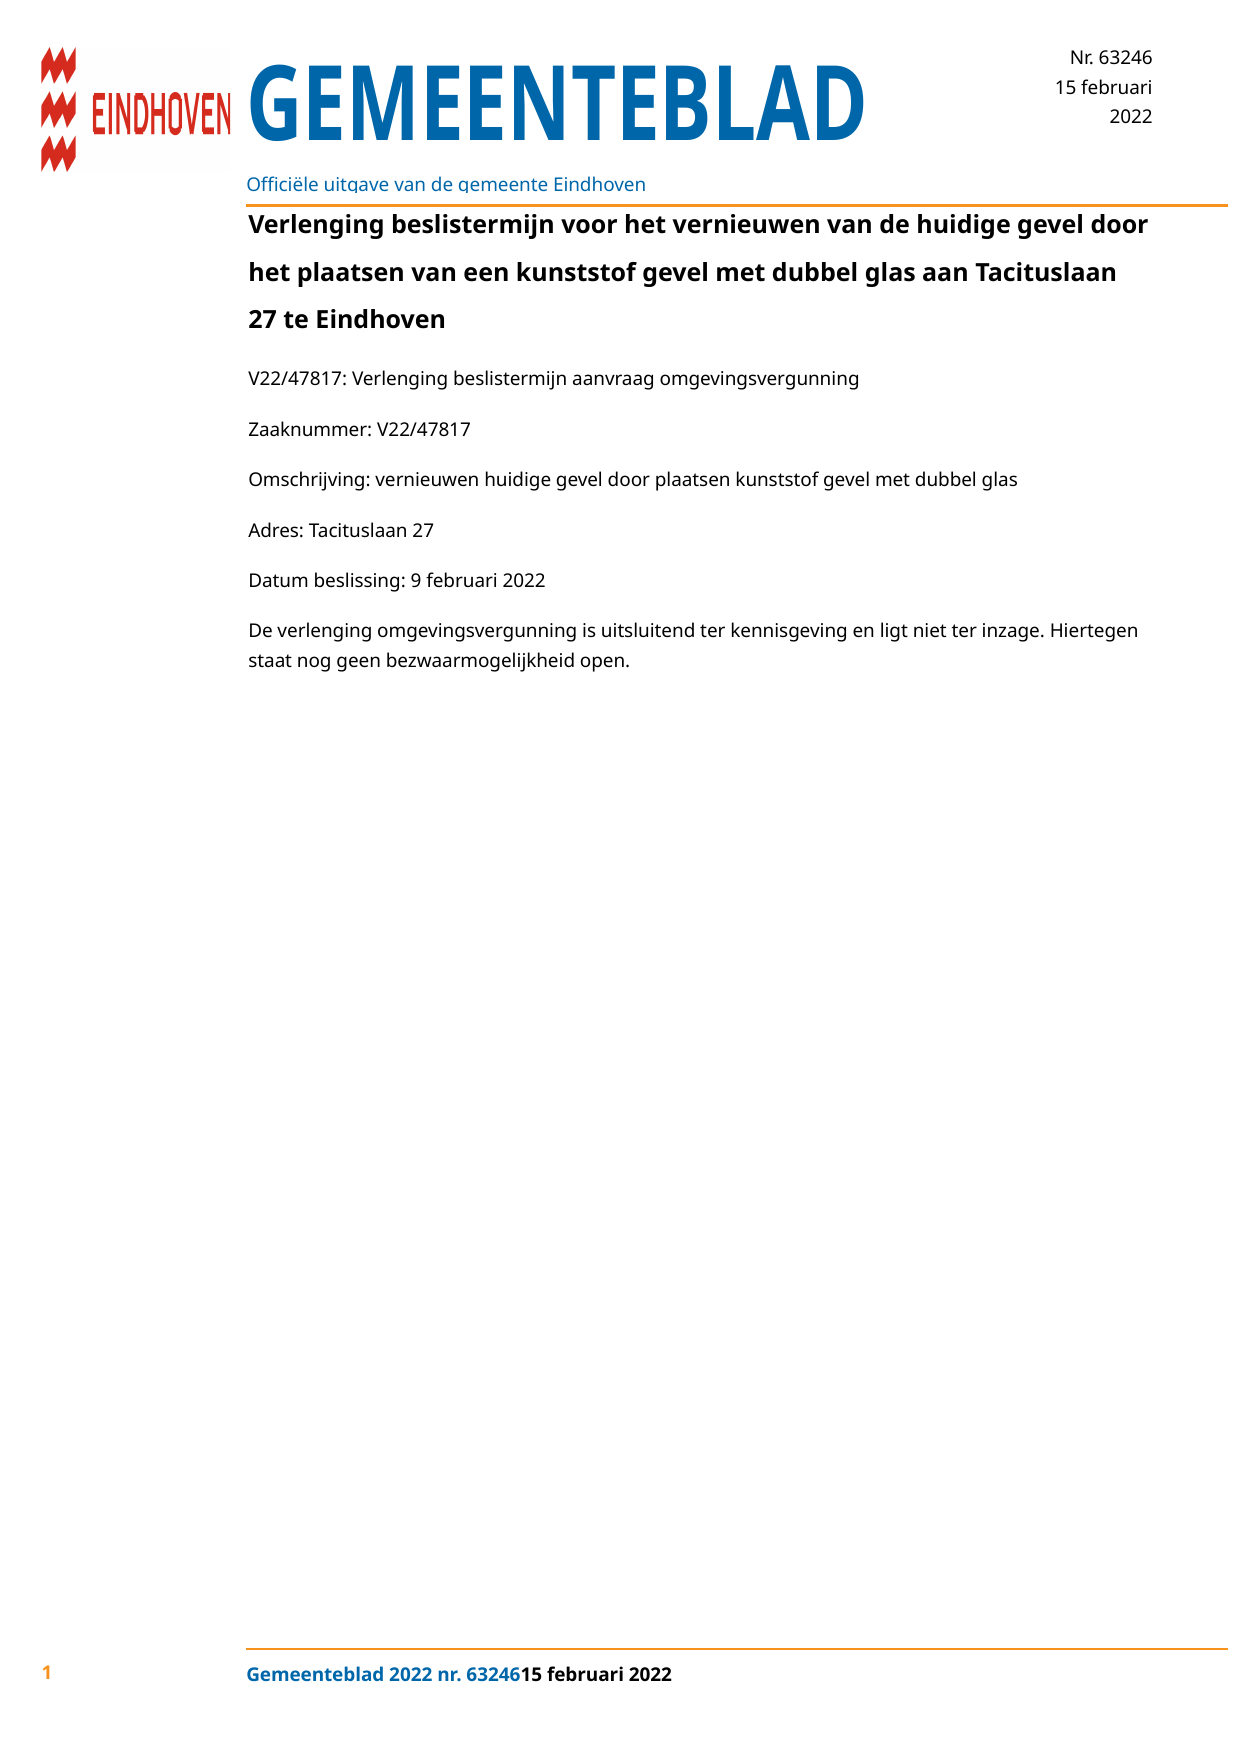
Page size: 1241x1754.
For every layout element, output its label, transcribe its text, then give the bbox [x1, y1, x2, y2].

text Adres: Tacituslaan 27 [248, 517, 1152, 542]
picture [41, 47, 231, 172]
text De verlenging omgevingsvergunning is uitsluitend ter kennisgeving en ligt niet ter inzage. Hiertegen staat nog geen bezwaarmogelijkheid open. [248, 618, 1152, 673]
text V22/47817: Verlenging beslistermijn aanvraag omgevingsvergunning [248, 366, 1152, 391]
text Datum beslissing: 9 februari 2022 [248, 567, 1152, 593]
text Verlenging beslistermijn voor het vernieuwen van de huidige gevel door het plaatsen van een kunststof gevel met dubbel glas aan Tacituslaan 27 te Eindhoven [248, 207, 1152, 336]
text Omschrijving: vernieuwen huidige gevel door plaatsen kunststof gevel met dubbel glas [248, 466, 1152, 492]
text Zaaknummer: V22/47817 [248, 416, 1152, 442]
